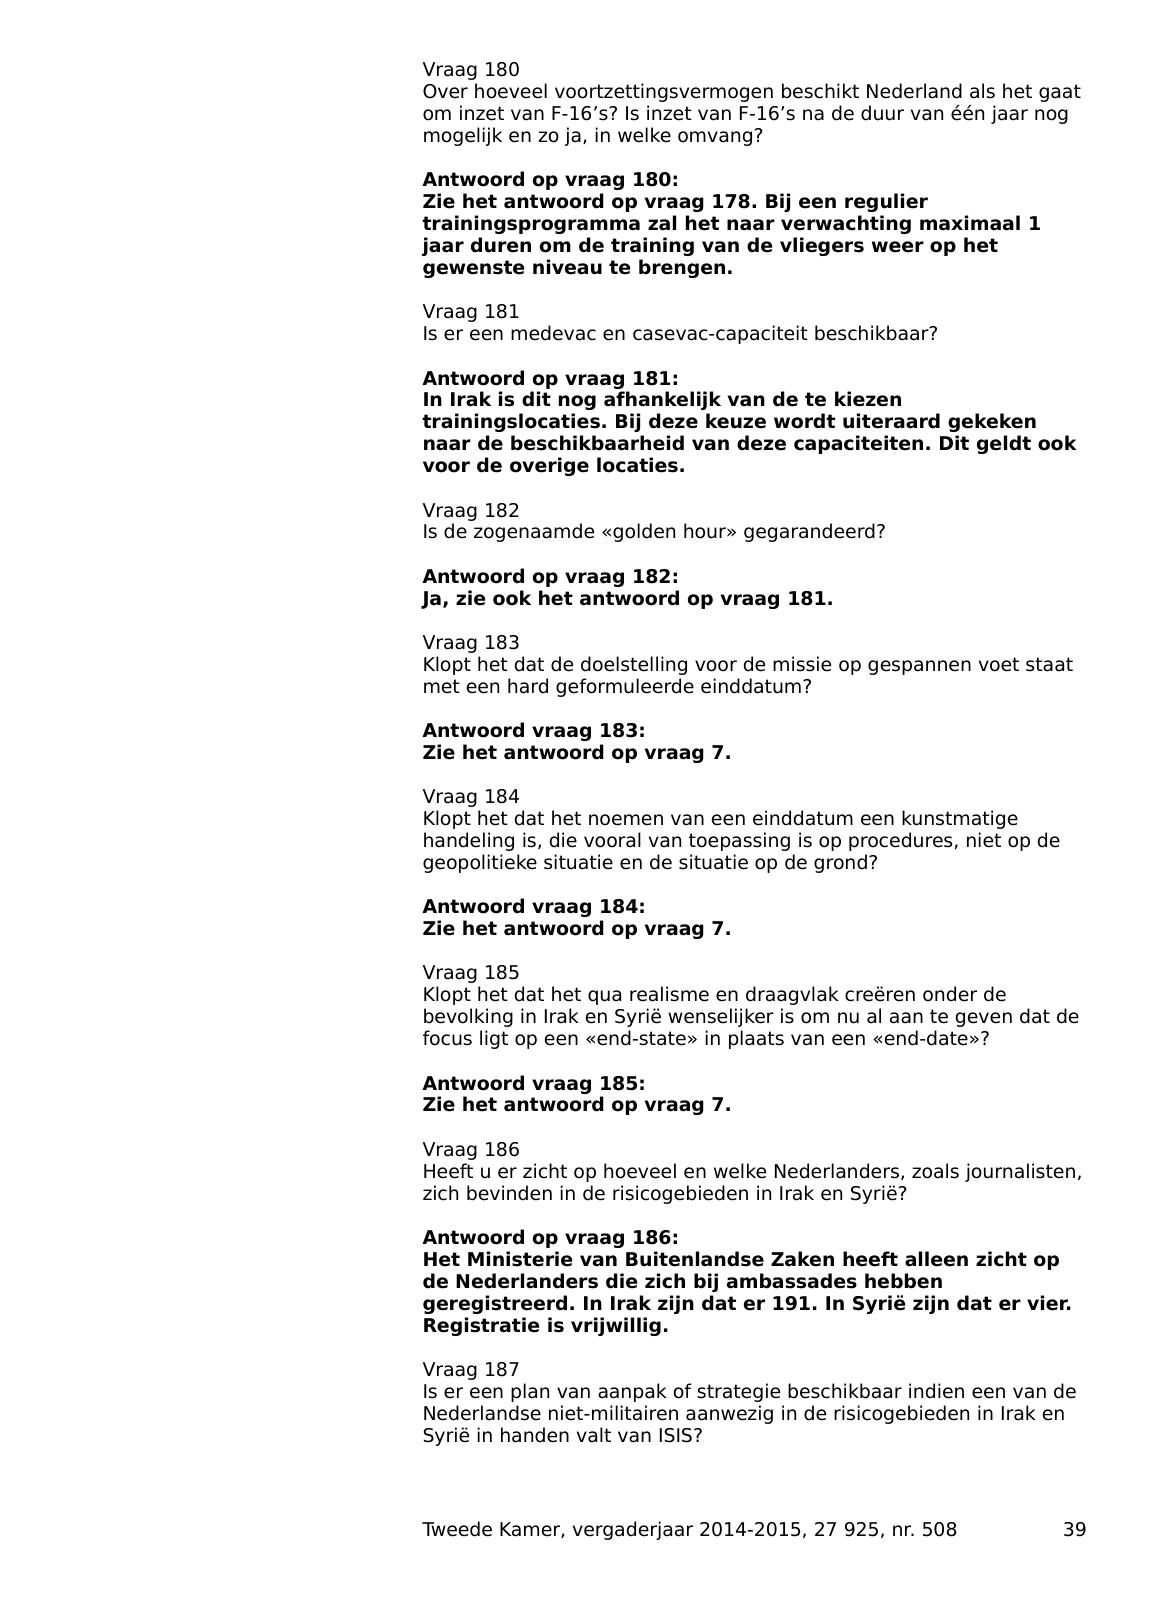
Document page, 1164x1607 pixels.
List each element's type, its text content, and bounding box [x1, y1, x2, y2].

text Zie het antwoord op vraag 7. [422, 918, 1087, 940]
text Klopt het dat het noemen van een einddatum een kunstmatige handeling is, die vooral van toepassing is op procedures, niet op de geopolitieke situatie en de situatie op de grond? [422, 808, 1087, 874]
text Vraag 183 [422, 632, 1087, 654]
text Over hoeveel voortzettingsvermogen beschikt Nederland als het gaat om inzet van F-16’s? Is inzet van F-16’s na de duur van één jaar nog mogelijk en zo ja, in welke omvang? [422, 81, 1087, 147]
text Is er een plan van aanpak of strategie beschikbaar indien een van de Nederlandse niet-militairen aanwezig in de risicogebieden in Irak en Syrië in handen valt van ISIS? [422, 1381, 1087, 1447]
text Zie het antwoord op vraag 178. Bij een regulier trainingsprogramma zal het naar verwachting maximaal 1 jaar duren om de training van de vliegers weer op het gewenste niveau te brengen. [422, 191, 1087, 279]
text Vraag 186 [422, 1138, 1087, 1161]
text Klopt het dat de doelstelling voor de missie op gespannen voet staat met een hard geformuleerde einddatum? [422, 654, 1087, 698]
text In Irak is dit nog afhankelijk van de te kiezen trainingslocaties. Bij deze keuze wordt uiteraard gekeken naar de beschikbaarheid van deze capaciteiten. Dit geldt ook voor de overige locaties. [422, 389, 1087, 477]
text Ja, zie ook het antwoord op vraag 181. [422, 588, 1087, 609]
text Vraag 180 [422, 59, 1087, 81]
text Zie het antwoord op vraag 7. [422, 1094, 1087, 1116]
text Antwoord vraag 184: [422, 896, 1087, 918]
text Antwoord op vraag 186: [422, 1227, 1087, 1249]
text Zie het antwoord op vraag 7. [422, 742, 1087, 764]
text Vraag 187 [422, 1359, 1087, 1381]
text Antwoord op vraag 180: [422, 169, 1087, 191]
text Is de zogenaamde «golden hour» gegarandeerd? [422, 521, 1087, 543]
text Vraag 182 [422, 499, 1087, 521]
text Antwoord vraag 185: [422, 1072, 1087, 1094]
text Het Ministerie van Buitenlandse Zaken heeft alleen zicht op de Nederlanders die zich bij ambassades hebben geregistreerd. In Irak zijn dat er 191. In Syrië zijn dat er vier. Registratie is vrijwillig. [422, 1249, 1087, 1337]
text Vraag 185 [422, 962, 1087, 984]
text Heeft u er zicht op hoeveel en welke Nederlanders, zoals journalisten, zich bevinden in de risicogebieden in Irak en Syrië? [422, 1161, 1087, 1204]
text Antwoord op vraag 182: [422, 566, 1087, 588]
text Antwoord op vraag 181: [422, 367, 1087, 389]
text Vraag 184 [422, 786, 1087, 808]
text Is er een medevac en casevac-capaciteit beschikbaar? [422, 323, 1087, 345]
text Antwoord vraag 183: [422, 720, 1087, 742]
text Vraag 181 [422, 301, 1087, 323]
text Klopt het dat het qua realisme en draagvlak creëren onder de bevolking in Irak en Syrië wenselijker is om nu al aan te geven dat de focus ligt op een «end-state» in plaats van een «end-date»? [422, 984, 1087, 1050]
